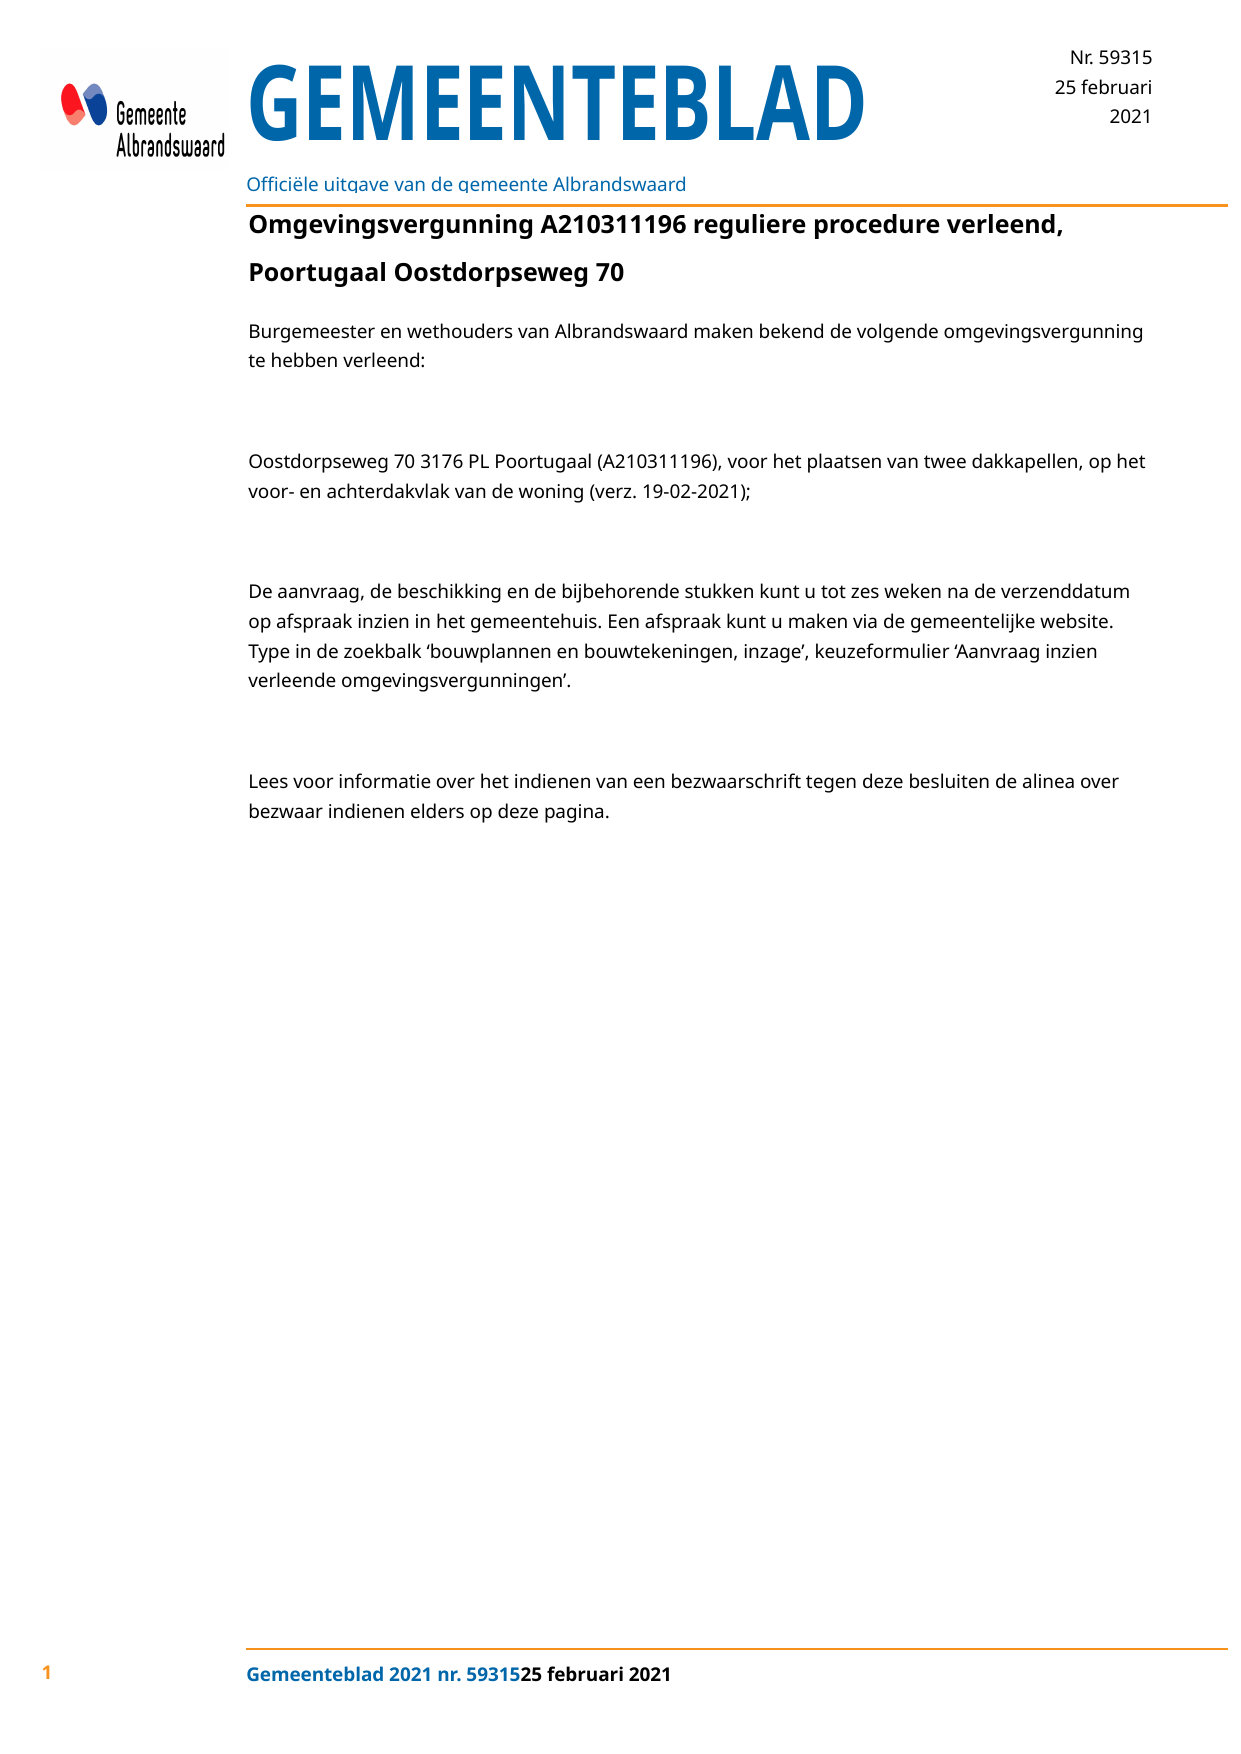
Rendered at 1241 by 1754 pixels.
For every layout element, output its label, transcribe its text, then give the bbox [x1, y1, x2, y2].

text De aanvraag, de beschikking en de bijbehorende stukken kunt u tot zes weken na de verzenddatum op afspraak inzien in het gemeentehuis. Een afspraak kunt u maken via de gemeentelijke website. Type in de zoekbalk ‘bouwplannen en bouwtekeningen, inzage’, keuzeformulier ‘Aanvraag inzien verleende omgevingsvergunningen’. [248, 579, 1152, 693]
picture [41, 47, 231, 172]
text Omgevingsvergunning A210311196 reguliere procedure verleend, Poortugaal Oostdorpseweg 70 [248, 207, 1152, 288]
text Lees voor informatie over het indienen van een bezwaarschrift tegen deze besluiten de alinea over bezwaar indienen elders op deze pagina. [248, 768, 1152, 824]
text Oostdorpseweg 70 3176 PL Poortugaal (A210311196), voor het plaatsen van twee dakkapellen, op het voor- en achterdakvlak van de woning (verz. 19-02-2021); [248, 448, 1152, 504]
text Burgemeester en wethouders van Albrandswaard maken bekend de volgende omgevingsvergunning te hebben verleend: [248, 318, 1152, 373]
